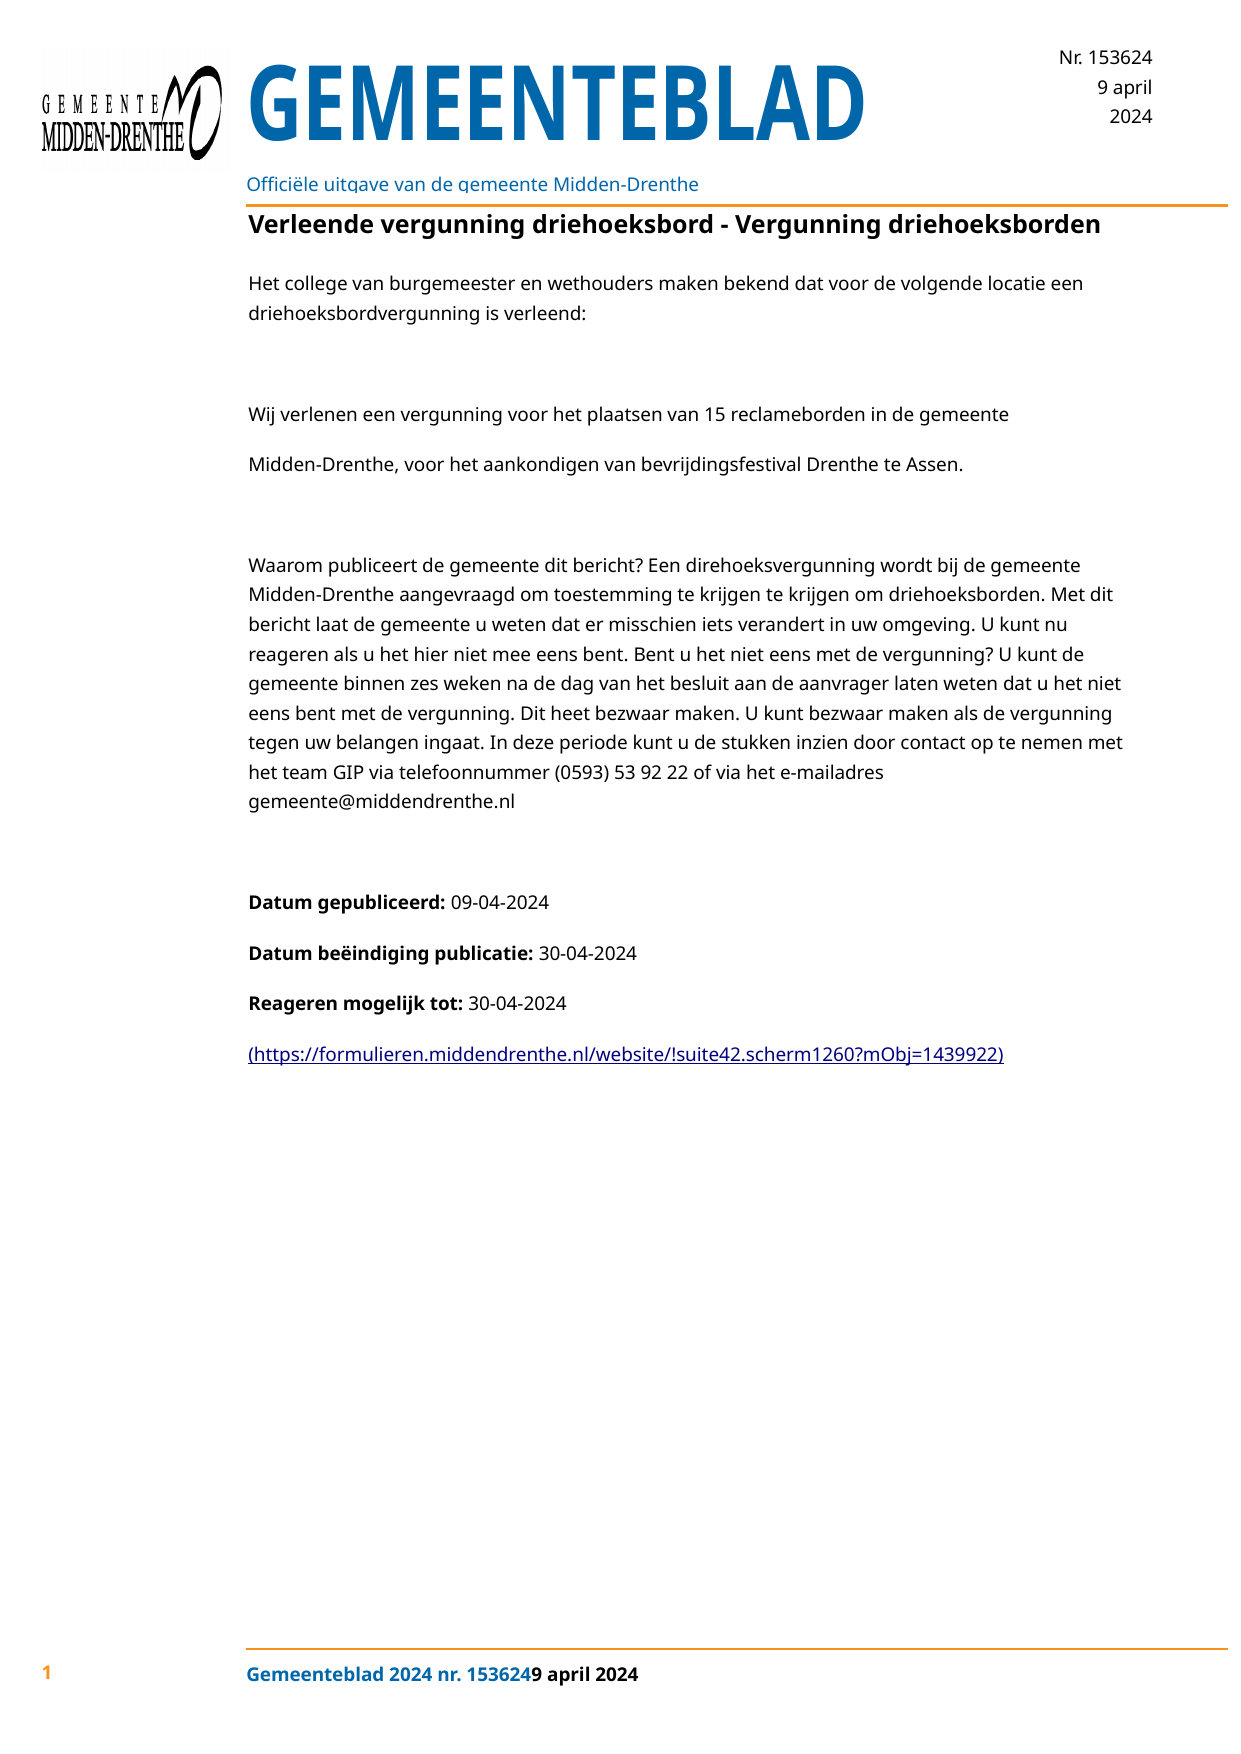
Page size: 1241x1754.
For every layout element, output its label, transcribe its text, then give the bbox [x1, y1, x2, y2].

text Datum gepubliceerd: 09-04-2024 [248, 889, 1152, 915]
text Datum beëindiging publicatie: 30-04-2024 [248, 940, 1152, 966]
text Het college van burgemeester en wethouders maken bekend dat voor de volgende locatie een driehoeksbordvergunning is verleend: [248, 270, 1152, 326]
text Wij verlenen een vergunning voor het plaatsen van 15 reclameborden in de gemeente [248, 401, 1152, 426]
text Verleende vergunning driehoeksbord - Vergunning driehoeksborden [248, 207, 1152, 241]
picture [41, 47, 231, 172]
text Midden-Drenthe, voor het aankondigen van bevrijdingsfestival Drenthe te Assen. [248, 451, 1152, 477]
text (https://formulieren.middendrenthe.nl/website/!suite42.scherm1260?mObj=1439922) [248, 1041, 1152, 1066]
text Reageren mogelijk tot: 30-04-2024 [248, 990, 1152, 1016]
text Waarom publiceert de gemeente dit bericht? Een direhoeksvergunning wordt bij de gemeente Midden-Drenthe aangevraagd om toestemming te krijgen te krijgen om driehoeksborden. Met dit bericht laat de gemeente u weten dat er misschien iets verandert in uw omgeving. U kunt nu reageren als u het hier niet mee eens bent. Bent u het niet eens met de vergunning? U kunt de gemeente binnen zes weken na de dag van het besluit aan de aanvrager laten weten dat u het niet eens bent met de vergunning. Dit heet bezwaar maken. U kunt bezwaar maken als de vergunning tegen uw belangen ingaat. In deze periode kunt u de stukken inzien door contact op te nemen met het team GIP via telefoonnummer (0593) 53 92 22 of via het e-mailadres gemeente@middendrenthe.nl [248, 552, 1152, 814]
